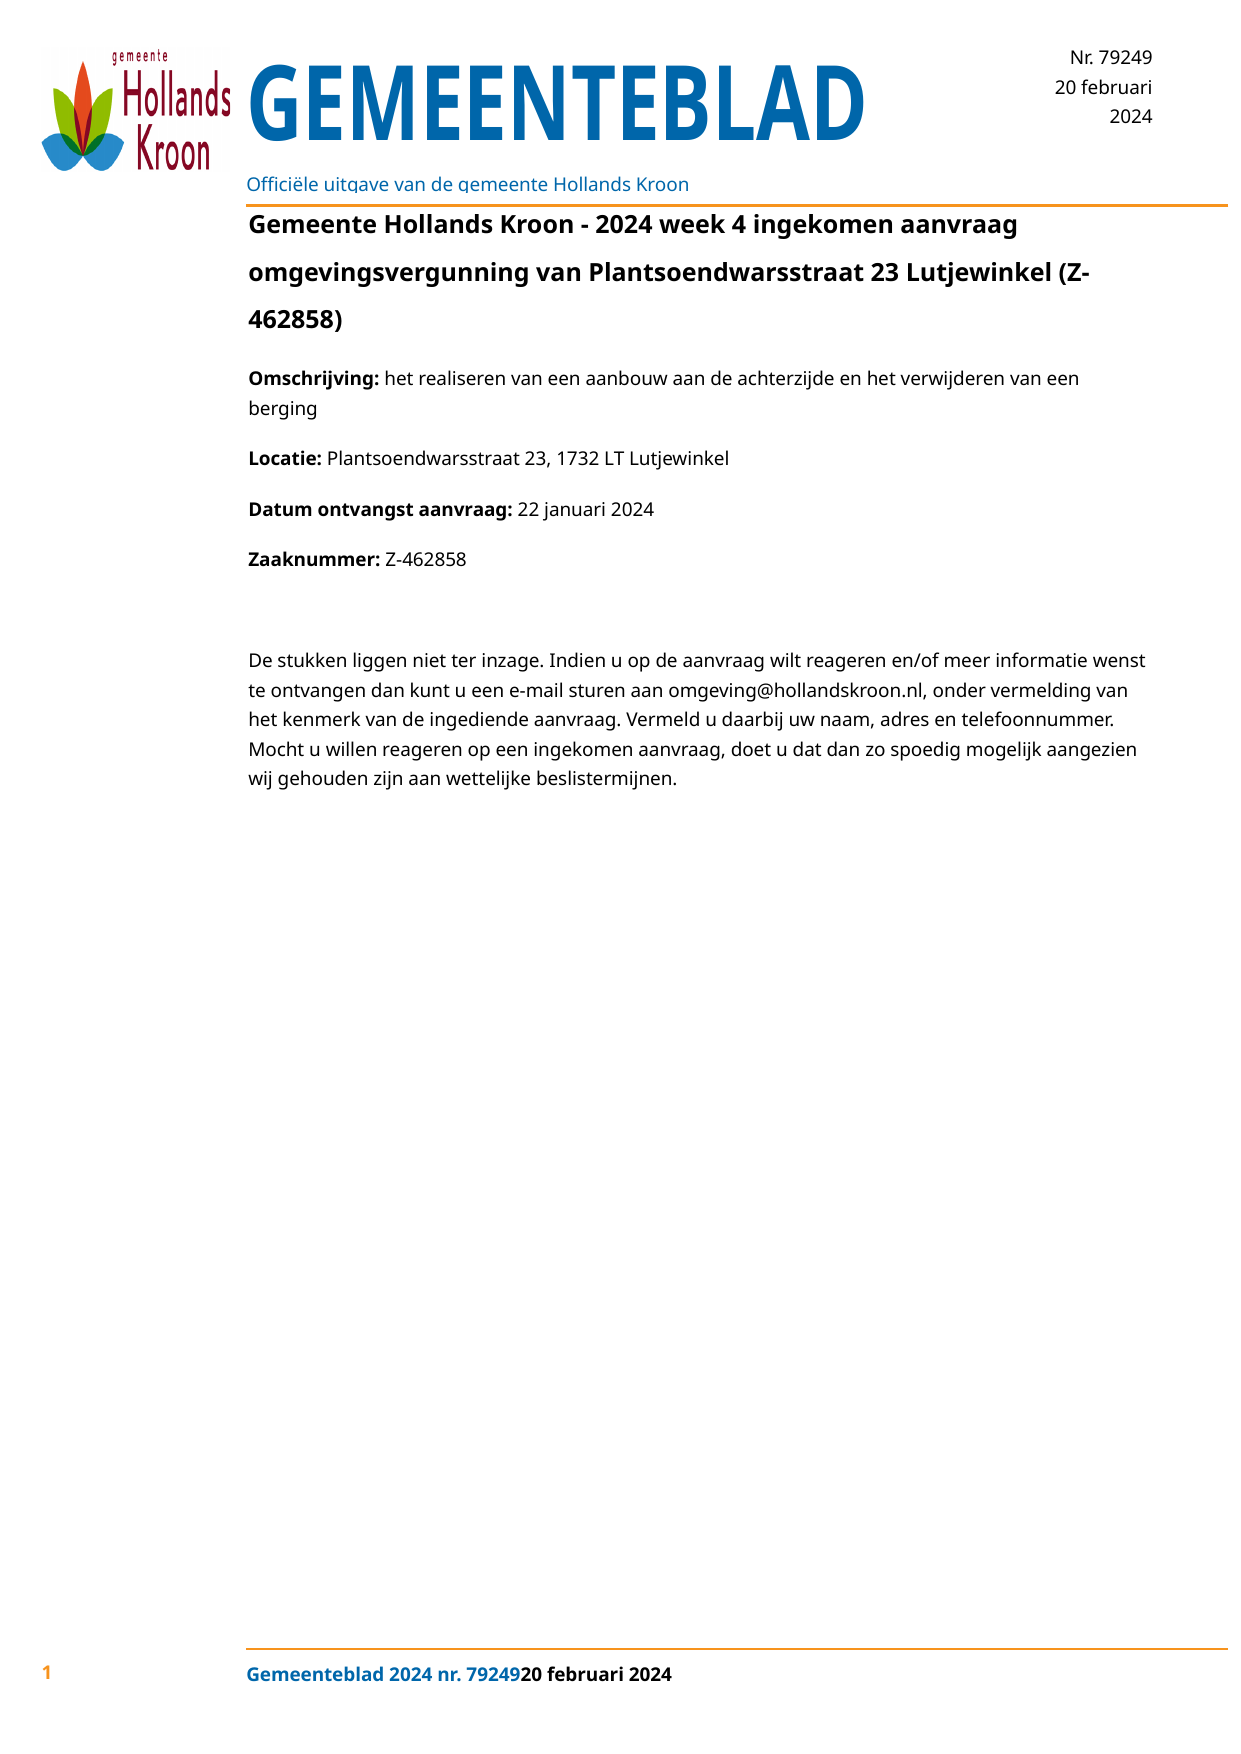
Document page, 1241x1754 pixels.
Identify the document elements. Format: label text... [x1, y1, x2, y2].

text Datum ontvangst aanvraag: 22 januari 2024 [248, 496, 1152, 522]
text Zaaknummer: Z-462858 [248, 546, 1152, 572]
text Gemeente Hollands Kroon - 2024 week 4 ingekomen aanvraag omgevingsvergunning van Plantsoendwarsstraat 23 Lutjewinkel (Z-462858) [248, 207, 1152, 336]
text Locatie: Plantsoendwarsstraat 23, 1732 LT Lutjewinkel [248, 446, 1152, 471]
text De stukken liggen niet ter inzage. Indien u op de aanvraag wilt reageren en/of meer informatie wenst te ontvangen dan kunt u een e-mail sturen aan omgeving@hollandskroon.nl, onder vermelding van het kenmerk van de ingediende aanvraag. Vermeld u daarbij uw naam, adres en telefoonnummer. Mocht u willen reageren op een ingekomen aanvraag, doet u dat dan zo spoedig mogelijk aangezien wij gehouden zijn aan wettelijke beslistermijnen. [248, 647, 1152, 791]
picture [41, 47, 231, 172]
text Omschrijving: het realiseren van een aanbouw aan de achterzijde en het verwijderen van een berging [248, 366, 1152, 421]
